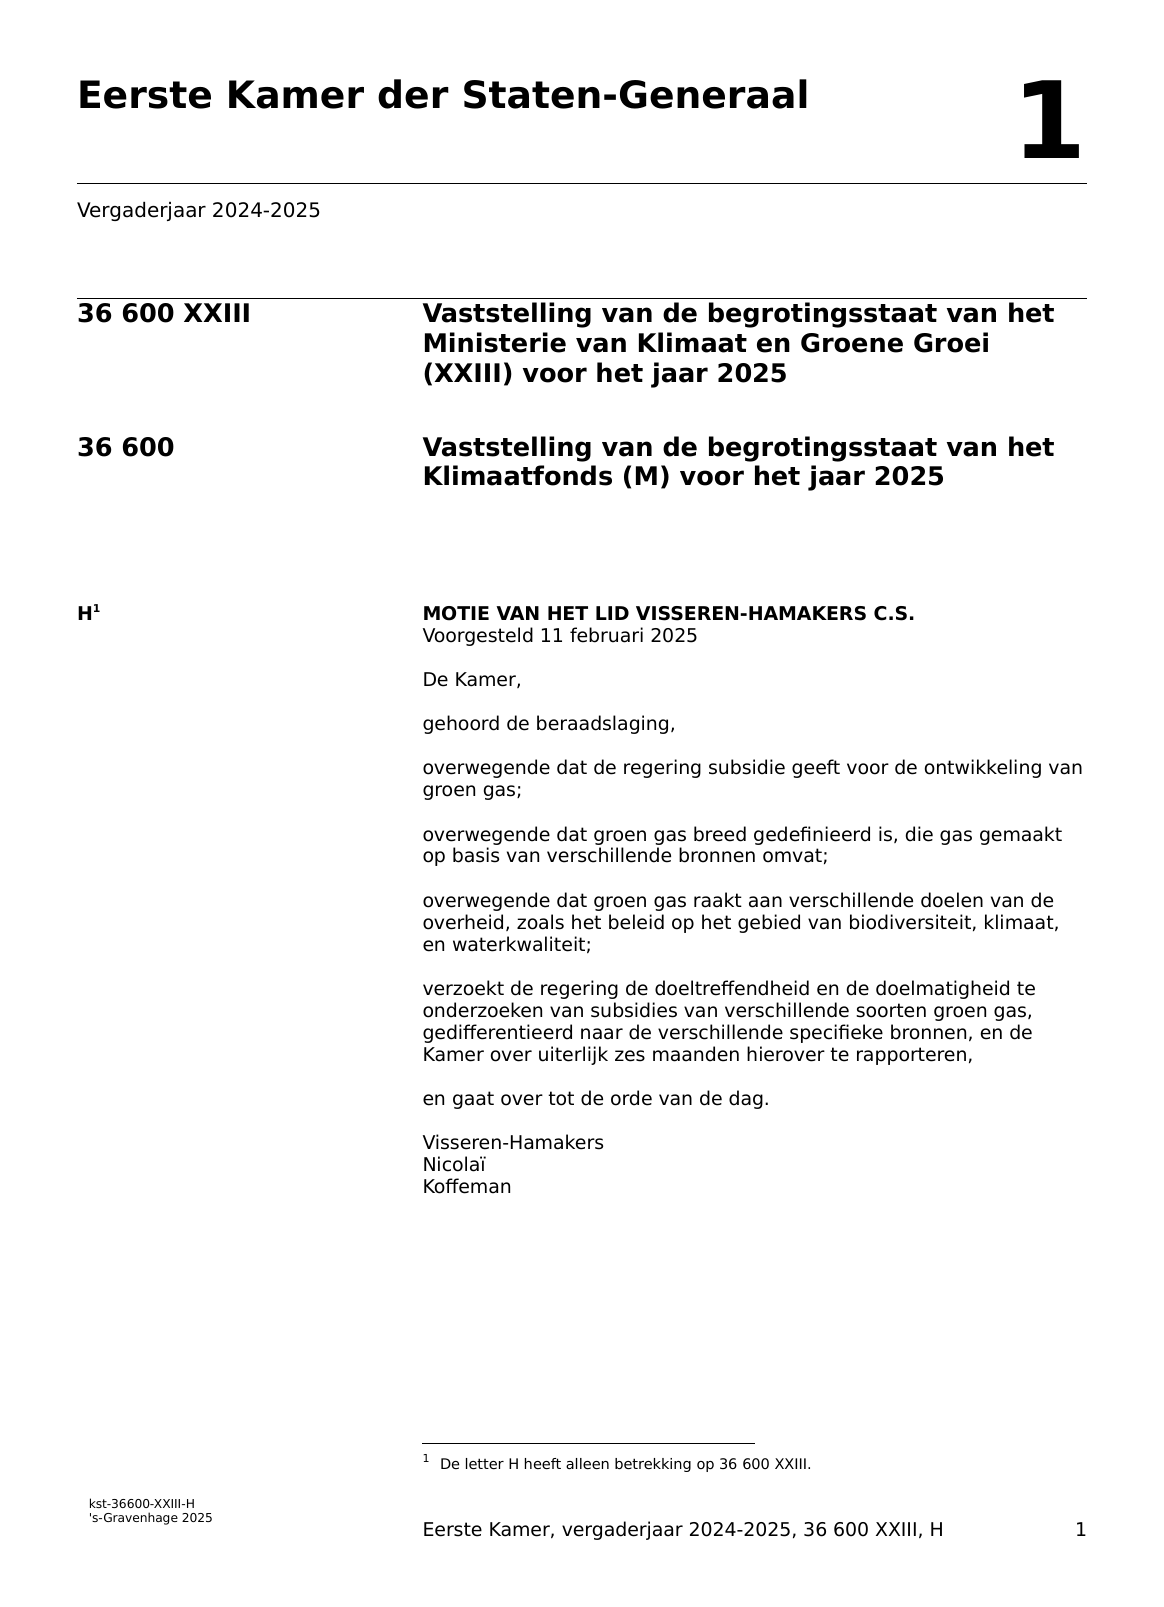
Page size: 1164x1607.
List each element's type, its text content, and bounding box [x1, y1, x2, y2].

subtitle 36 600 XXIII Vaststelling van de begrotingsstaat van het Ministerie van Klimaat en Groene Groei (XXIII) voor het jaar 2025 [77, 299, 1087, 388]
text overwegende dat de regering subsidie geeft voor de ontwikkeling van groen gas; [422, 757, 1087, 801]
text De Kamer, [422, 669, 1087, 691]
text Visseren-Hamakers [422, 1132, 1087, 1154]
text Voorgesteld 11 februari 2025 [422, 625, 1087, 647]
text 's-Gravenhage 2025 [88, 1511, 323, 1525]
text verzoekt de regering de doeltreffendheid en de doelmatigheid te onderzoeken van subsidies van verschillende soorten groen gas, gedifferentieerd naar de verschillende specifieke bronnen, en de Kamer over uiterlijk zes maanden hierover te rapporteren, [422, 978, 1087, 1066]
text gehoord de beraadslaging, [422, 713, 1087, 735]
text overwegende dat groen gas breed gedefinieerd is, die gas gemaakt op basis van verschillende bronnen omvat; [422, 823, 1087, 867]
table_header 1 [886, 59, 1087, 183]
table_header Eerste Kamer der Staten-Generaal [77, 59, 886, 183]
text Nicolaï [422, 1154, 1087, 1176]
text overwegende dat groen gas raakt aan verschillende doelen van de overheid, zoals het beleid op het gebied van biodiversiteit, klimaat, en waterkwaliteit; [422, 889, 1087, 956]
text De letter H heeft alleen betrekking op 36 600 XXIII. [422, 1452, 1087, 1474]
subtitle 36 600 Vaststelling van de begrotingsstaat van het Klimaatfonds (M) voor het jaar 2025 [77, 432, 1087, 492]
text Koffeman [422, 1176, 1087, 1198]
text en gaat over tot de orde van de dag. [422, 1088, 1087, 1110]
table_cell Vergaderjaar 2024-2025 [77, 184, 1087, 298]
subtitle H MOTIE VAN HET LID VISSEREN-HAMAKERS C.S. [77, 603, 1087, 625]
text kst-36600-XXIII-H [88, 1497, 323, 1511]
